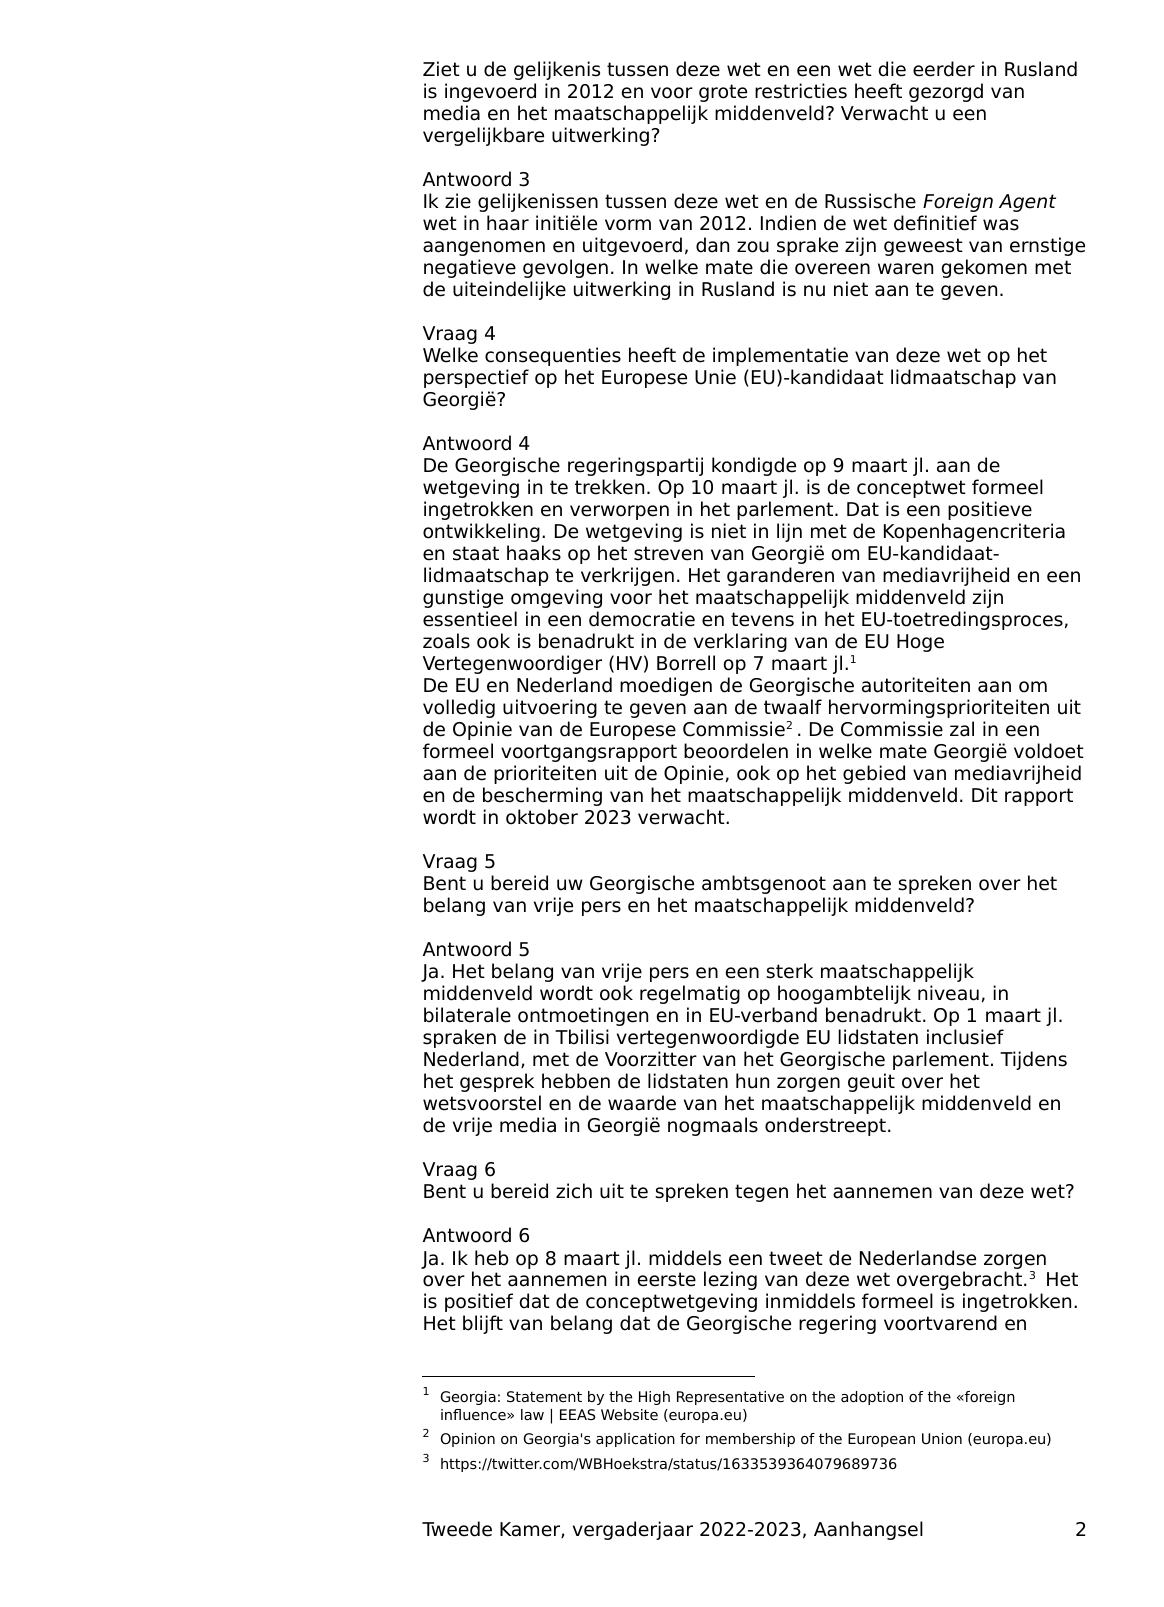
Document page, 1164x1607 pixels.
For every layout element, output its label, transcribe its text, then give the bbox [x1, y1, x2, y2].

text Vraag 6 [422, 1159, 1087, 1181]
text Ja. Ik heb op 8 maart jl. middels een tweet de Nederlandse zorgen over het aannemen in eerste lezing van deze wet overgebracht. Het is positief dat de conceptwetgeving inmiddels formeel is ingetrokken. Het blijft van belang dat de Georgische regering voortvarend en [422, 1247, 1087, 1335]
text Ja. Het belang van vrije pers en een sterk maatschappelijk middenveld wordt ook regelmatig op hoogambtelijk niveau, in bilaterale ontmoetingen en in EU-verband benadrukt. Op 1 maart jl. spraken de in Tbilisi vertegenwoordigde EU lidstaten inclusief Nederland, met de Voorzitter van het Georgische parlement. Tijdens het gesprek hebben de lidstaten hun zorgen geuit over het wetsvoorstel en de waarde van het maatschappelijk middenveld en de vrije media in Georgië nogmaals onderstreept. [422, 961, 1087, 1137]
text https://twitter.com/WBHoekstra/status/1633539364079689736 [422, 1452, 1087, 1474]
text Bent u bereid zich uit te spreken tegen het aannemen van deze wet? [422, 1181, 1087, 1203]
text Antwoord 3 [422, 169, 1087, 191]
text Vraag 5 [422, 851, 1087, 873]
text Antwoord 4 [422, 433, 1087, 455]
text Antwoord 6 [422, 1225, 1087, 1247]
text Ziet u de gelijkenis tussen deze wet en een wet die eerder in Rusland is ingevoerd in 2012 en voor grote restricties heeft gezorgd van media en het maatschappelijk middenveld? Verwacht u een vergelijkbare uitwerking? [422, 59, 1087, 147]
text Antwoord 5 [422, 939, 1087, 961]
text Bent u bereid uw Georgische ambtsgenoot aan te spreken over het belang van vrije pers en het maatschappelijk middenveld? [422, 873, 1087, 917]
text Welke consequenties heeft de implementatie van deze wet op het perspectief op het Europese Unie (EU)-kandidaat lidmaatschap van Georgië? [422, 345, 1087, 411]
text Ik zie gelijkenissen tussen deze wet en de Russische Foreign Agent wet in haar initiële vorm van 2012. Indien de wet definitief was aangenomen en uitgevoerd, dan zou sprake zijn geweest van ernstige negatieve gevolgen. In welke mate die overeen waren gekomen met de uiteindelijke uitwerking in Rusland is nu niet aan te geven. [422, 191, 1087, 301]
text De Georgische regeringspartij kondigde op 9 maart jl. aan de wetgeving in te trekken. Op 10 maart jl. is de conceptwet formeel ingetrokken en verworpen in het parlement. Dat is een positieve ontwikkeling. De wetgeving is niet in lijn met de Kopenhagencriteria en staat haaks op het streven van Georgië om EU-kandidaat-lidmaatschap te verkrijgen. Het garanderen van mediavrijheid en een gunstige omgeving voor het maatschappelijk middenveld zijn essentieel in een democratie en tevens in het EU-toetredingsproces, zoals ook is benadrukt in de verklaring van de EU Hoge Vertegenwoordiger (HV) Borrell op 7 maart jl. [422, 455, 1087, 675]
text De EU en Nederland moedigen de Georgische autoriteiten aan om volledig uitvoering te geven aan de twaalf hervormingsprioriteiten uit de Opinie van de Europese Commissie. De Commissie zal in een formeel voortgangsrapport beoordelen in welke mate Georgië voldoet aan de prioriteiten uit de Opinie, ook op het gebied van mediavrijheid en de bescherming van het maatschappelijk middenveld. Dit rapport wordt in oktober 2023 verwacht. [422, 675, 1087, 829]
text Georgia: Statement by the High Representative on the adoption of the «foreign influence» law | EEAS Website (europa.eu) [422, 1385, 1087, 1424]
text Vraag 4 [422, 323, 1087, 345]
text Opinion on Georgia's application for membership of the European Union (europa.eu) [422, 1427, 1087, 1449]
